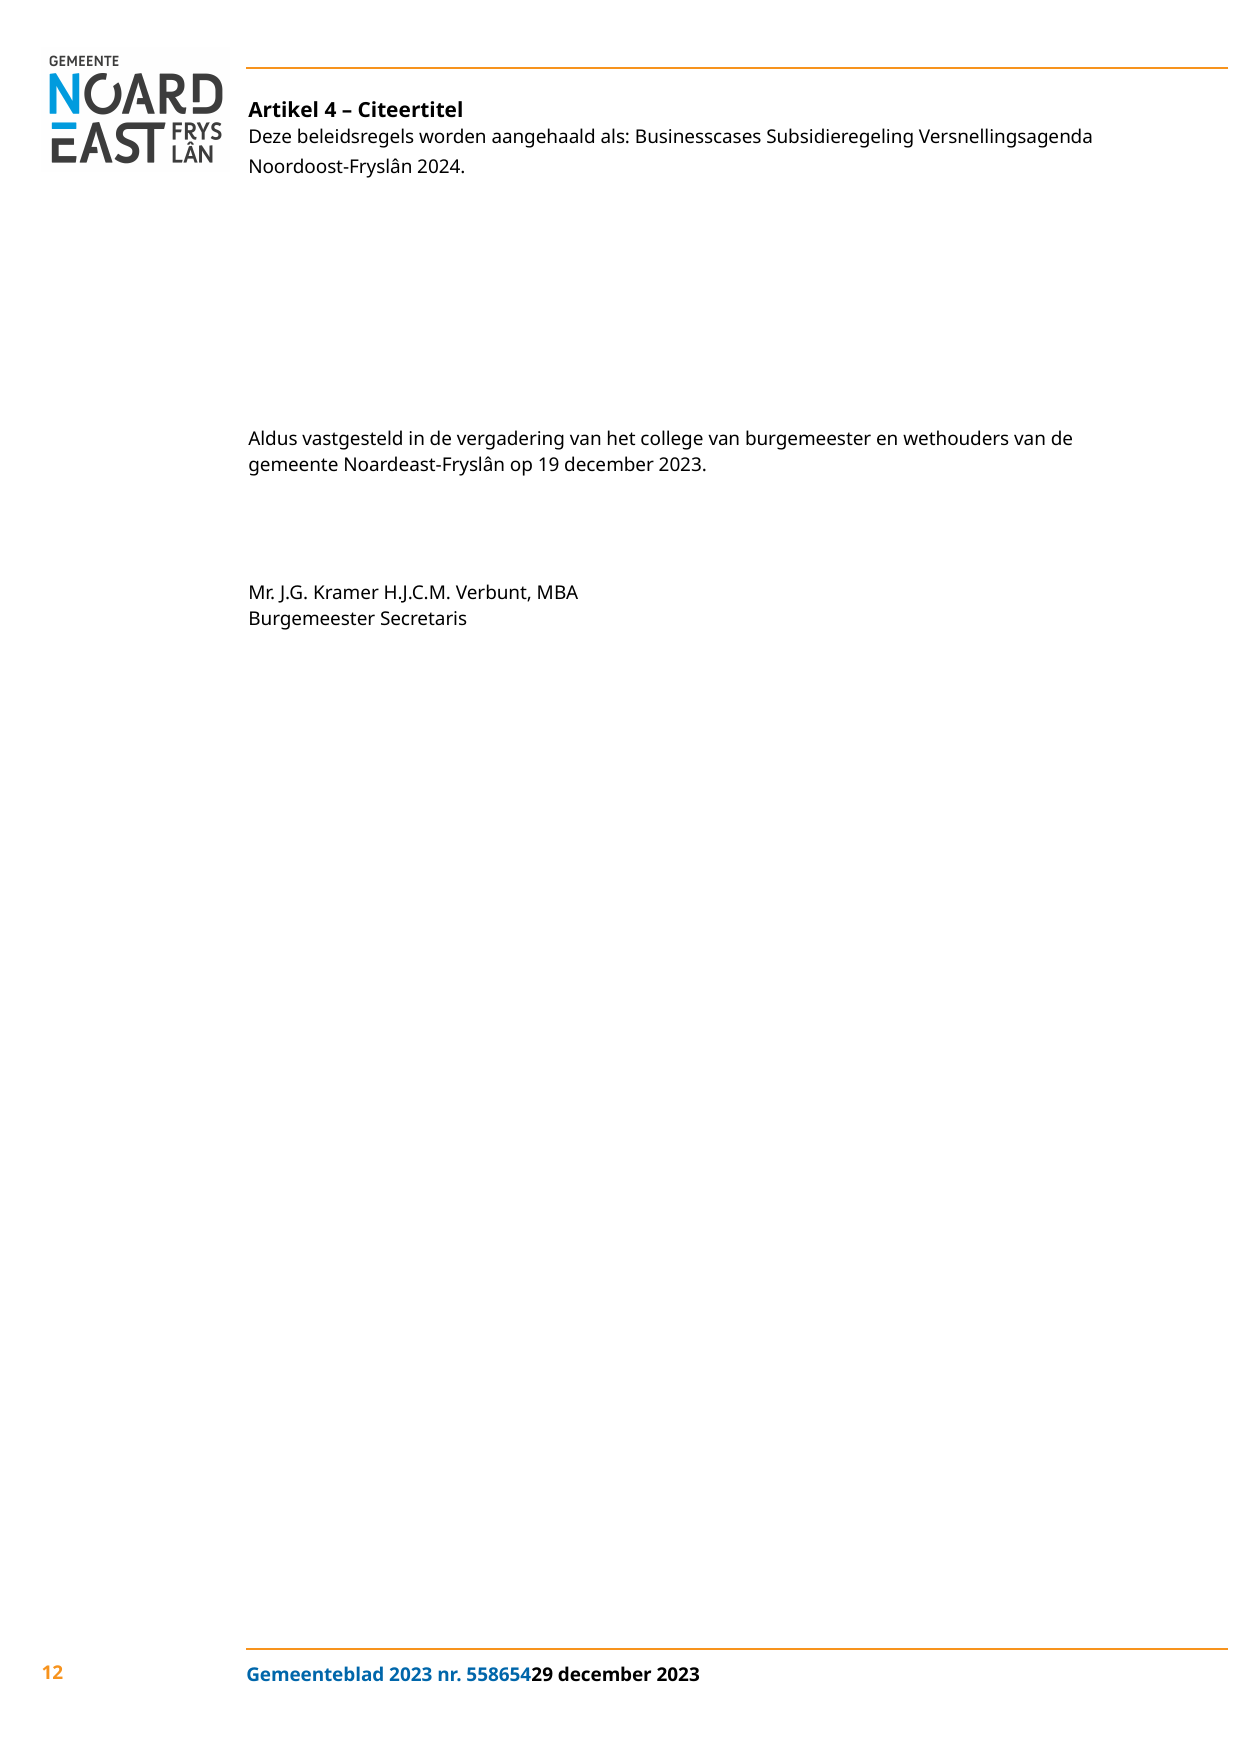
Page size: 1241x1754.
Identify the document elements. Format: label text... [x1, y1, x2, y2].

text Artikel 4 – Citeertitel [248, 95, 1152, 123]
text Aldus vastgesteld in de vergadering van het college van burgemeester en wethouders van de gemeente Noardeast-Fryslân op 19 december 2023. [248, 425, 1152, 477]
picture [41, 47, 231, 172]
text Burgemeester Secretaris [248, 605, 1152, 631]
text Deze beleidsregels worden aangehaald als: Businesscases Subsidieregeling Versnellingsagenda Noordoost-Fryslân 2024. [248, 123, 1152, 178]
text Mr. J.G. Kramer H.J.C.M. Verbunt, MBA [248, 579, 1152, 605]
